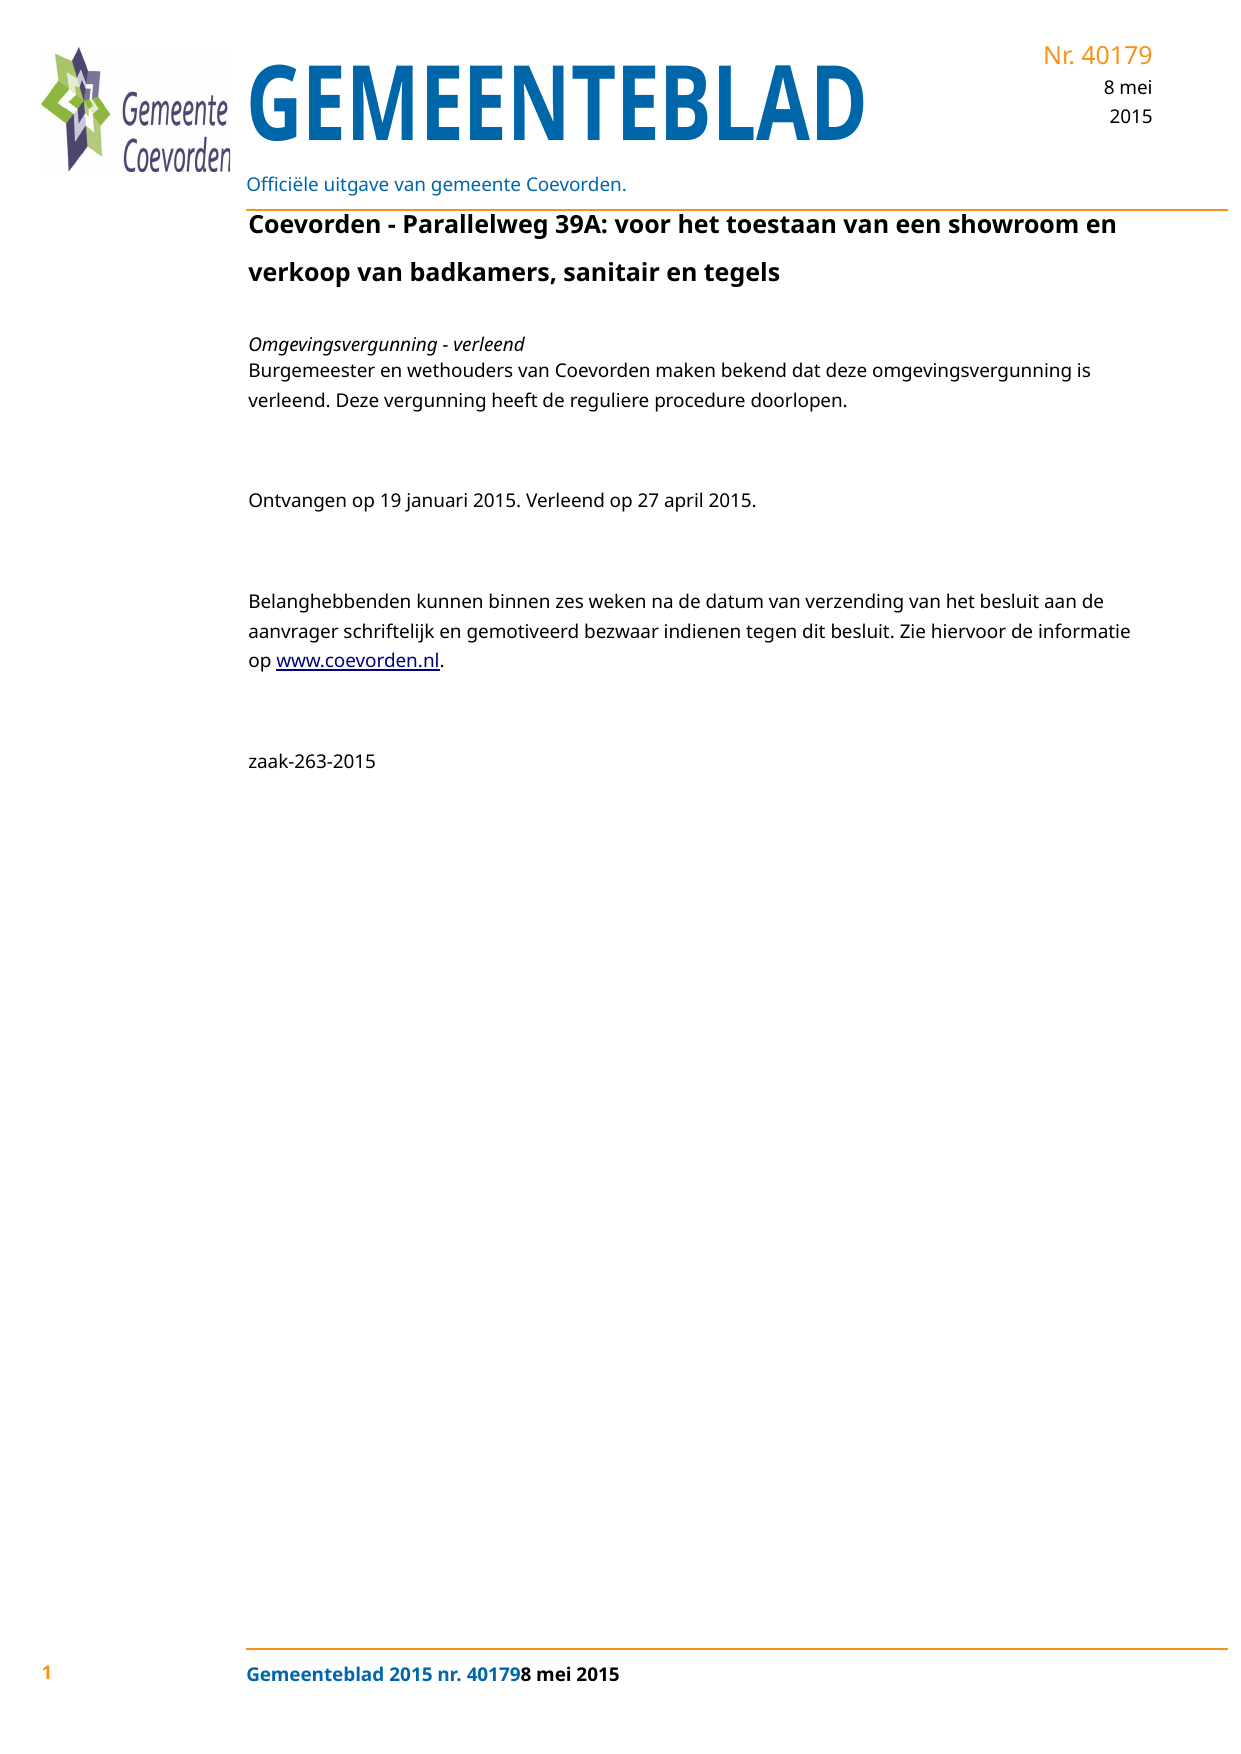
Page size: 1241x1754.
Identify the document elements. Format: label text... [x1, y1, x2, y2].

text Coevorden - Parallelweg 39A: voor het toestaan van een showroom en verkoop van badkamers, sanitair en tegels [248, 211, 1152, 288]
text Belanghebbenden kunnen binnen zes weken na de datum van verzending van het besluit aan de aanvrager schriftelijk en gemotiveerd bezwaar indienen tegen dit besluit. Zie hiervoor de informatie op www.coevorden.nl. [248, 588, 1152, 673]
text Burgemeester en wethouders van Coevorden maken bekend dat deze omgevingsvergunning is verleend. Deze vergunning heeft de reguliere procedure doorlopen. [248, 357, 1152, 412]
text Ontvangen op 19 januari 2015. Verleend op 27 april 2015. [248, 488, 1152, 513]
text Omgevingsvergunning - verleend [248, 331, 1152, 357]
text zaak-263-2015 [248, 748, 1152, 774]
picture [41, 47, 231, 172]
